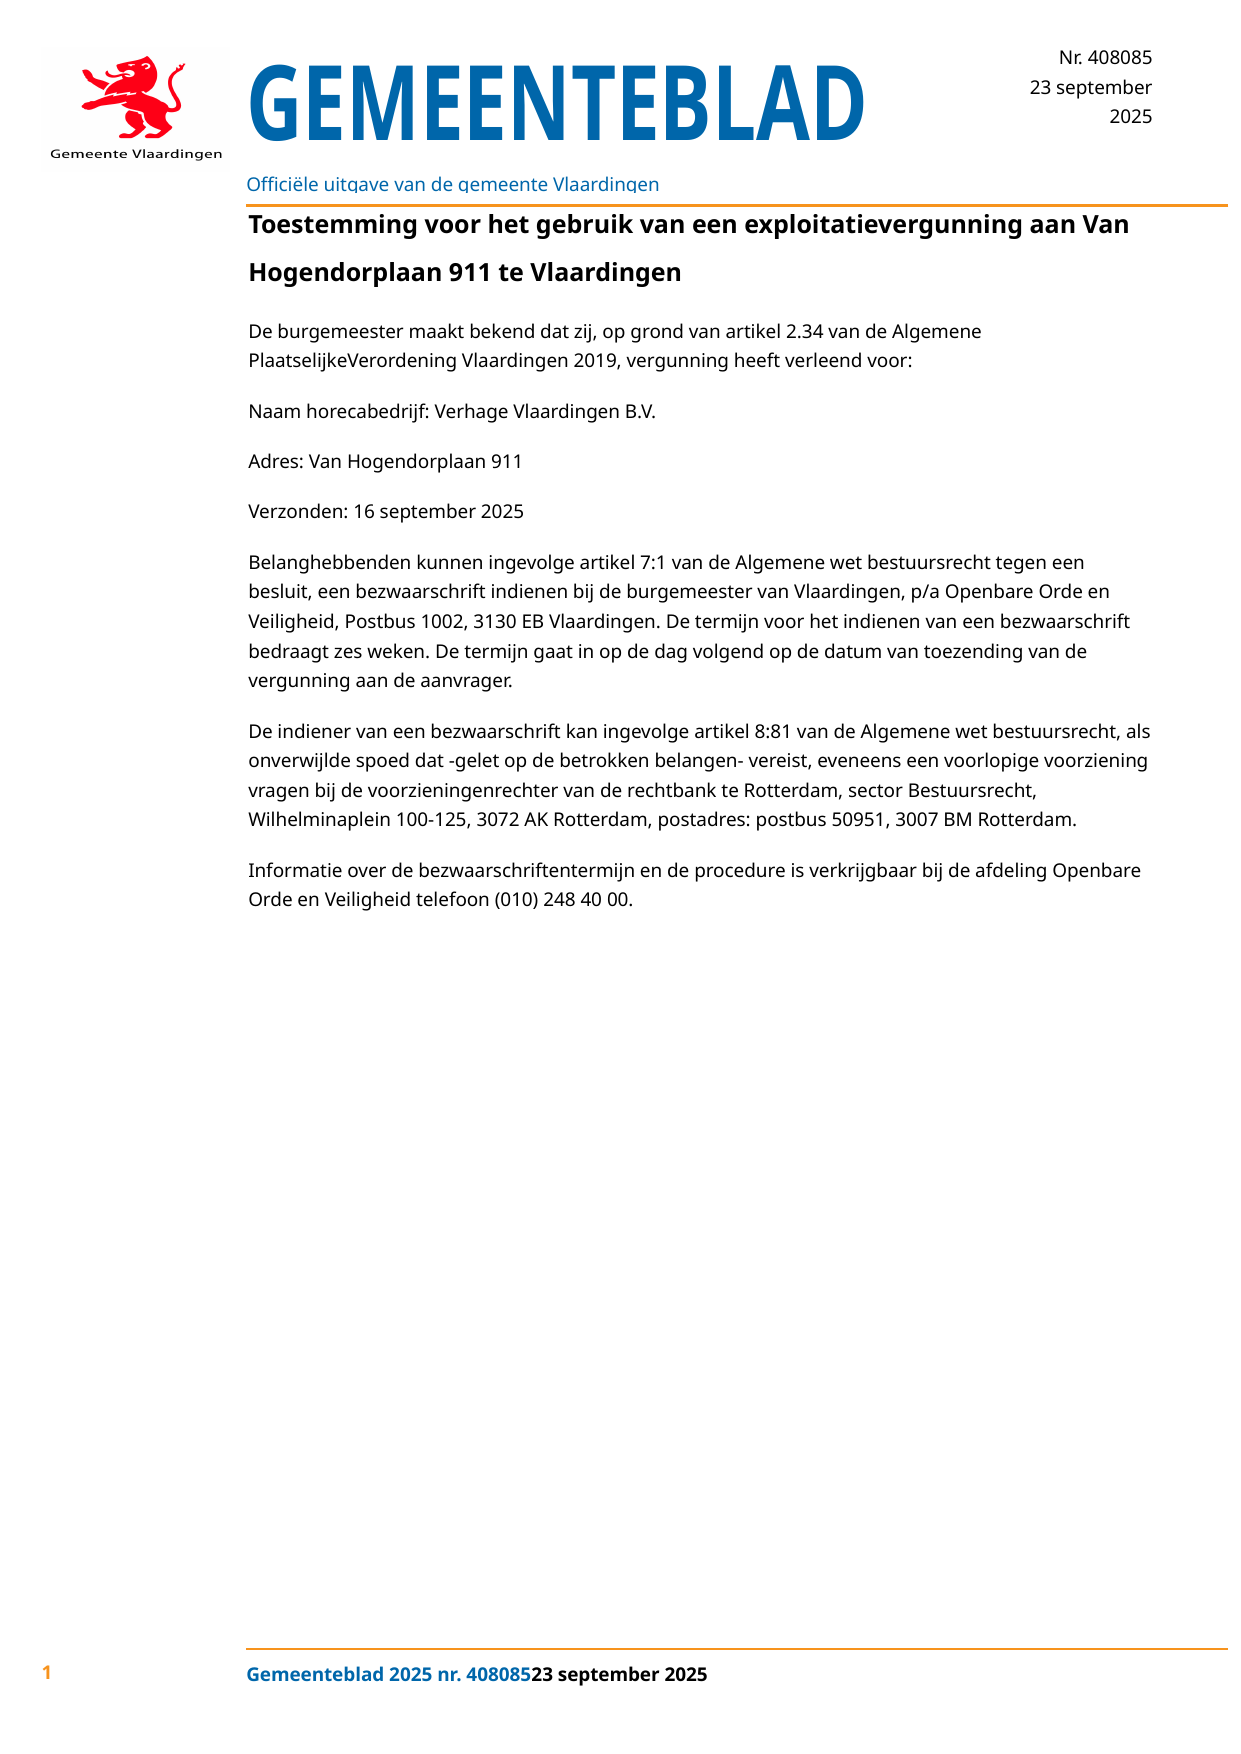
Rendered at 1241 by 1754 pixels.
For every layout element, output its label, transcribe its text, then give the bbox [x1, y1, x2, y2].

text De indiener van een bezwaarschrift kan ingevolge artikel 8:81 van de Algemene wet bestuursrecht, als onverwijlde spoed dat -gelet op de betrokken belangen- vereist, eveneens een voorlopige voorziening vragen bij de voorzieningenrechter van de rechtbank te Rotterdam, sector Bestuursrecht, Wilhelminaplein 100-125, 3072 AK Rotterdam, postadres: postbus 50951, 3007 BM Rotterdam. [248, 718, 1152, 832]
text Belanghebbenden kunnen ingevolge artikel 7:1 van de Algemene wet bestuursrecht tegen een besluit, een bezwaarschrift indienen bij de burgemeester van Vlaardingen, p/a Openbare Orde en Veiligheid, Postbus 1002, 3130 EB Vlaardingen. De termijn voor het indienen van een bezwaarschrift bedraagt zes weken. De termijn gaat in op de dag volgend op de datum van toezending van de vergunning aan de aanvrager. [248, 549, 1152, 693]
text Naam horecabedrijf: Verhage Vlaardingen B.V. [248, 398, 1152, 424]
text De burgemeester maakt bekend dat zij, op grond van artikel 2.34 van de Algemene PlaatselijkeVerordening Vlaardingen 2019, vergunning heeft verleend voor: [248, 318, 1152, 373]
text Adres: Van Hogendorplaan 911 [248, 448, 1152, 474]
text Verzonden: 16 september 2025 [248, 499, 1152, 524]
text Informatie over de bezwaarschriftentermijn en de procedure is verkrijgbaar bij de afdeling Openbare Orde en Veiligheid telefoon (010) 248 40 00. [248, 857, 1152, 912]
text Toestemming voor het gebruik van een exploitatievergunning aan Van Hogendorplaan 911 te Vlaardingen [248, 207, 1152, 288]
picture [41, 47, 231, 172]
